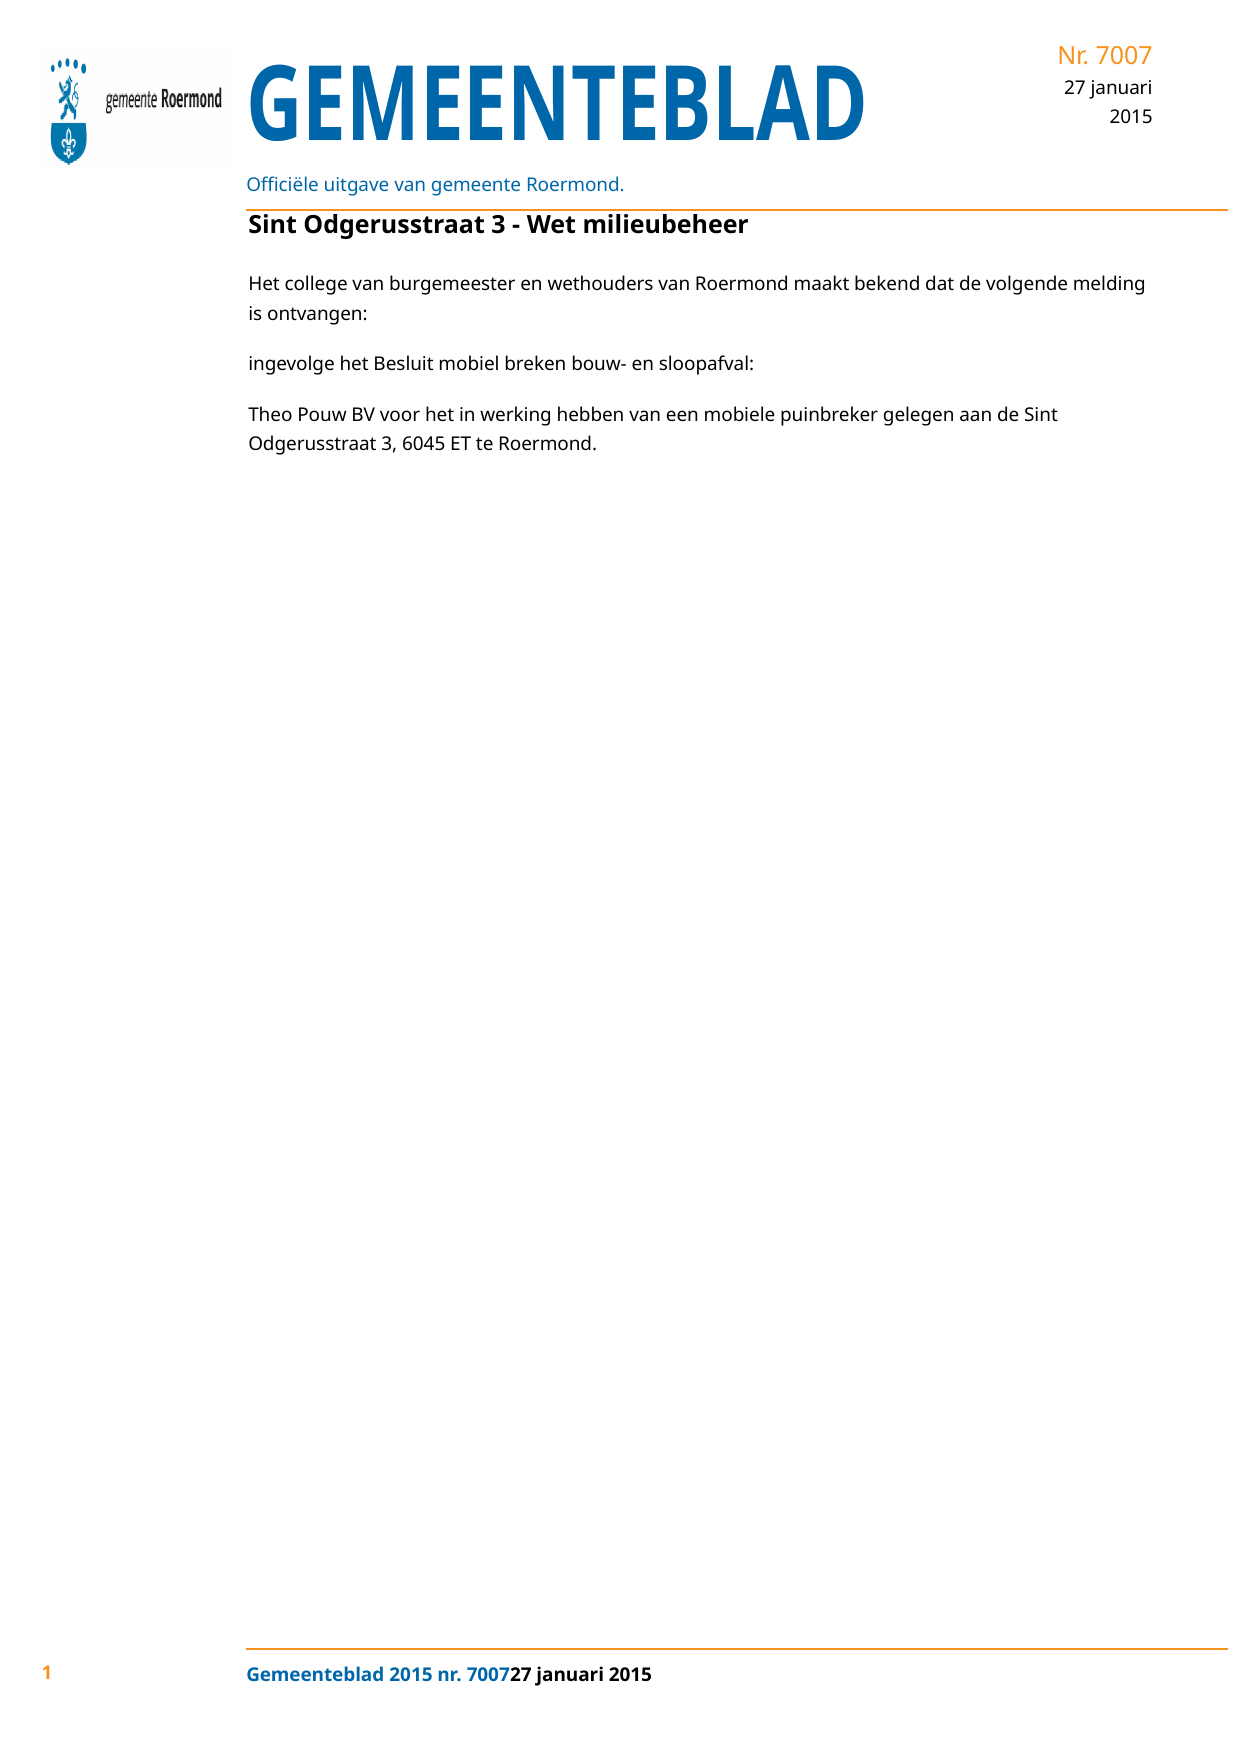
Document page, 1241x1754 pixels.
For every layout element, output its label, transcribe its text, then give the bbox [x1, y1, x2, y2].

text Sint Odgerusstraat 3 - Wet milieubeheer [248, 211, 1152, 241]
text Het college van burgemeester en wethouders van Roermond maakt bekend dat de volgende melding is ontvangen: [248, 270, 1152, 326]
text Theo Pouw BV voor het in werking hebben van een mobiele puinbreker gelegen aan de Sint Odgerusstraat 3, 6045 ET te Roermond. [248, 401, 1152, 456]
picture [41, 47, 231, 172]
text ingevolge het Besluit mobiel breken bouw- en sloopafval: [248, 350, 1152, 376]
